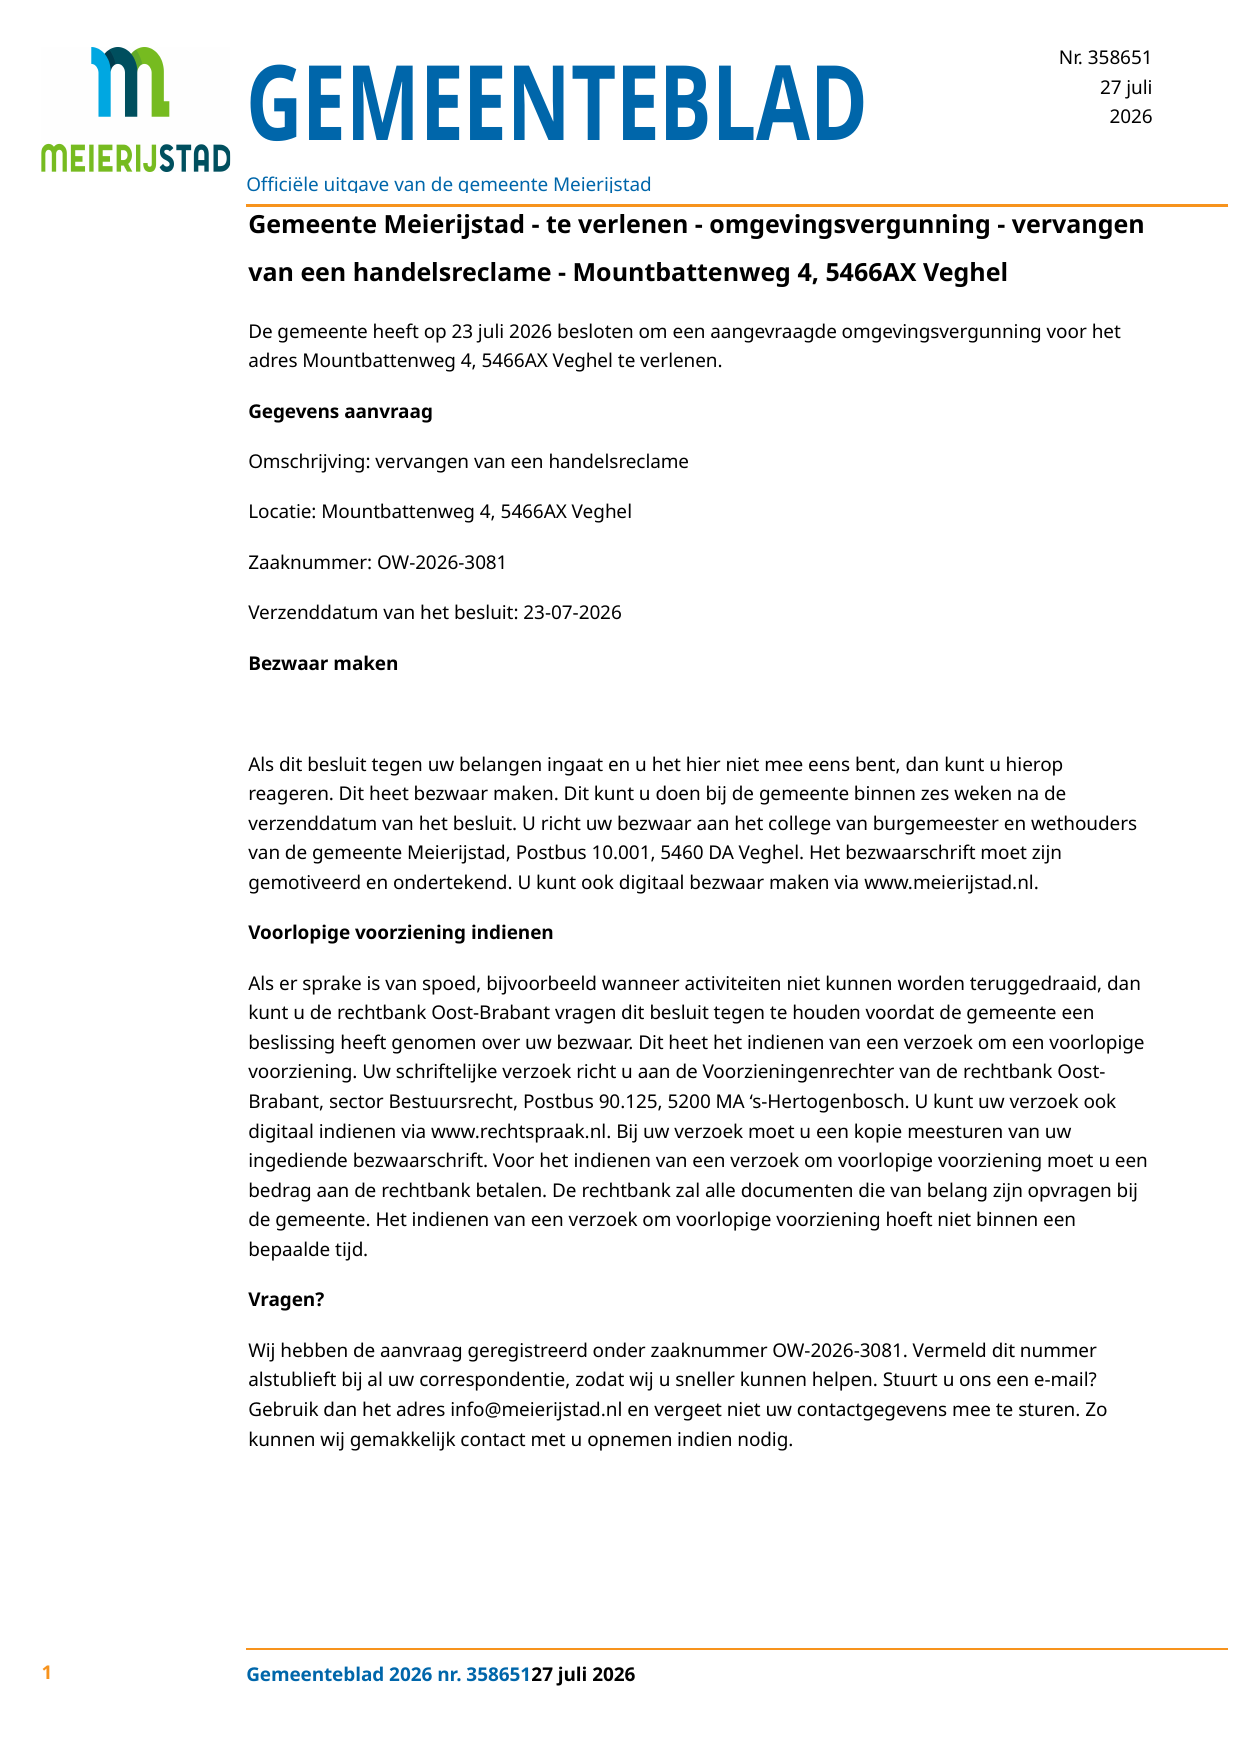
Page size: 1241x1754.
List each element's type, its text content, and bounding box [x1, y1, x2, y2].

text Gemeente Meierijstad - te verlenen - omgevingsvergunning - vervangen van een handelsreclame - Mountbattenweg 4, 5466AX Veghel [248, 207, 1152, 288]
text Wij hebben de aanvraag geregistreerd onder zaaknummer OW-2026-3081. Vermeld dit nummer alstublieft bij al uw correspondentie, zodat wij u sneller kunnen helpen. Stuurt u ons een e-mail? Gebruik dan het adres info@meierijstad.nl en vergeet niet uw contactgegevens mee te sturen. Zo kunnen wij gemakkelijk contact met u opnemen indien nodig. [248, 1337, 1152, 1452]
text Verzenddatum van het besluit: 23-07-2026 [248, 599, 1152, 625]
picture [41, 47, 231, 172]
text Bezwaar maken [248, 650, 1152, 676]
text Omschrijving: vervangen van een handelsreclame [248, 448, 1152, 474]
text Gegevens aanvraag [248, 398, 1152, 424]
text Als er sprake is van spoed, bijvoorbeeld wanneer activiteiten niet kunnen worden teruggedraaid, dan kunt u de rechtbank Oost-Brabant vragen dit besluit tegen te houden voordat de gemeente een beslissing heeft genomen over uw bezwaar. Dit heet het indienen van een verzoek om een voorlopige voorziening. Uw schriftelijke verzoek richt u aan de Voorzieningenrechter van de rechtbank Oost-Brabant, sector Bestuursrecht, Postbus 90.125, 5200 MA ‘s-Hertogenbosch. U kunt uw verzoek ook digitaal indienen via www.rechtspraak.nl. Bij uw verzoek moet u een kopie meesturen van uw ingediende bezwaarschrift. Voor het indienen van een verzoek om voorlopige voorziening moet u een bedrag aan de rechtbank betalen. De rechtbank zal alle documenten die van belang zijn opvragen bij de gemeente. Het indienen van een verzoek om voorlopige voorziening hoeft niet binnen een bepaalde tijd. [248, 970, 1152, 1262]
text Als dit besluit tegen uw belangen ingaat en u het hier niet mee eens bent, dan kunt u hierop reageren. Dit heet bezwaar maken. Dit kunt u doen bij de gemeente binnen zes weken na de verzenddatum van het besluit. U richt uw bezwaar aan het college van burgemeester en wethouders van de gemeente Meierijstad, Postbus 10.001, 5460 DA Veghel. Het bezwaarschrift moet zijn gemotiveerd en ondertekend. U kunt ook digitaal bezwaar maken via www.meierijstad.nl. [248, 751, 1152, 895]
text Zaaknummer: OW-2026-3081 [248, 549, 1152, 575]
text Vragen? [248, 1287, 1152, 1312]
text De gemeente heeft op 23 juli 2026 besloten om een aangevraagde omgevingsvergunning voor het adres Mountbattenweg 4, 5466AX Veghel te verlenen. [248, 318, 1152, 373]
text Locatie: Mountbattenweg 4, 5466AX Veghel [248, 499, 1152, 524]
text Voorlopige voorziening indienen [248, 919, 1152, 945]
